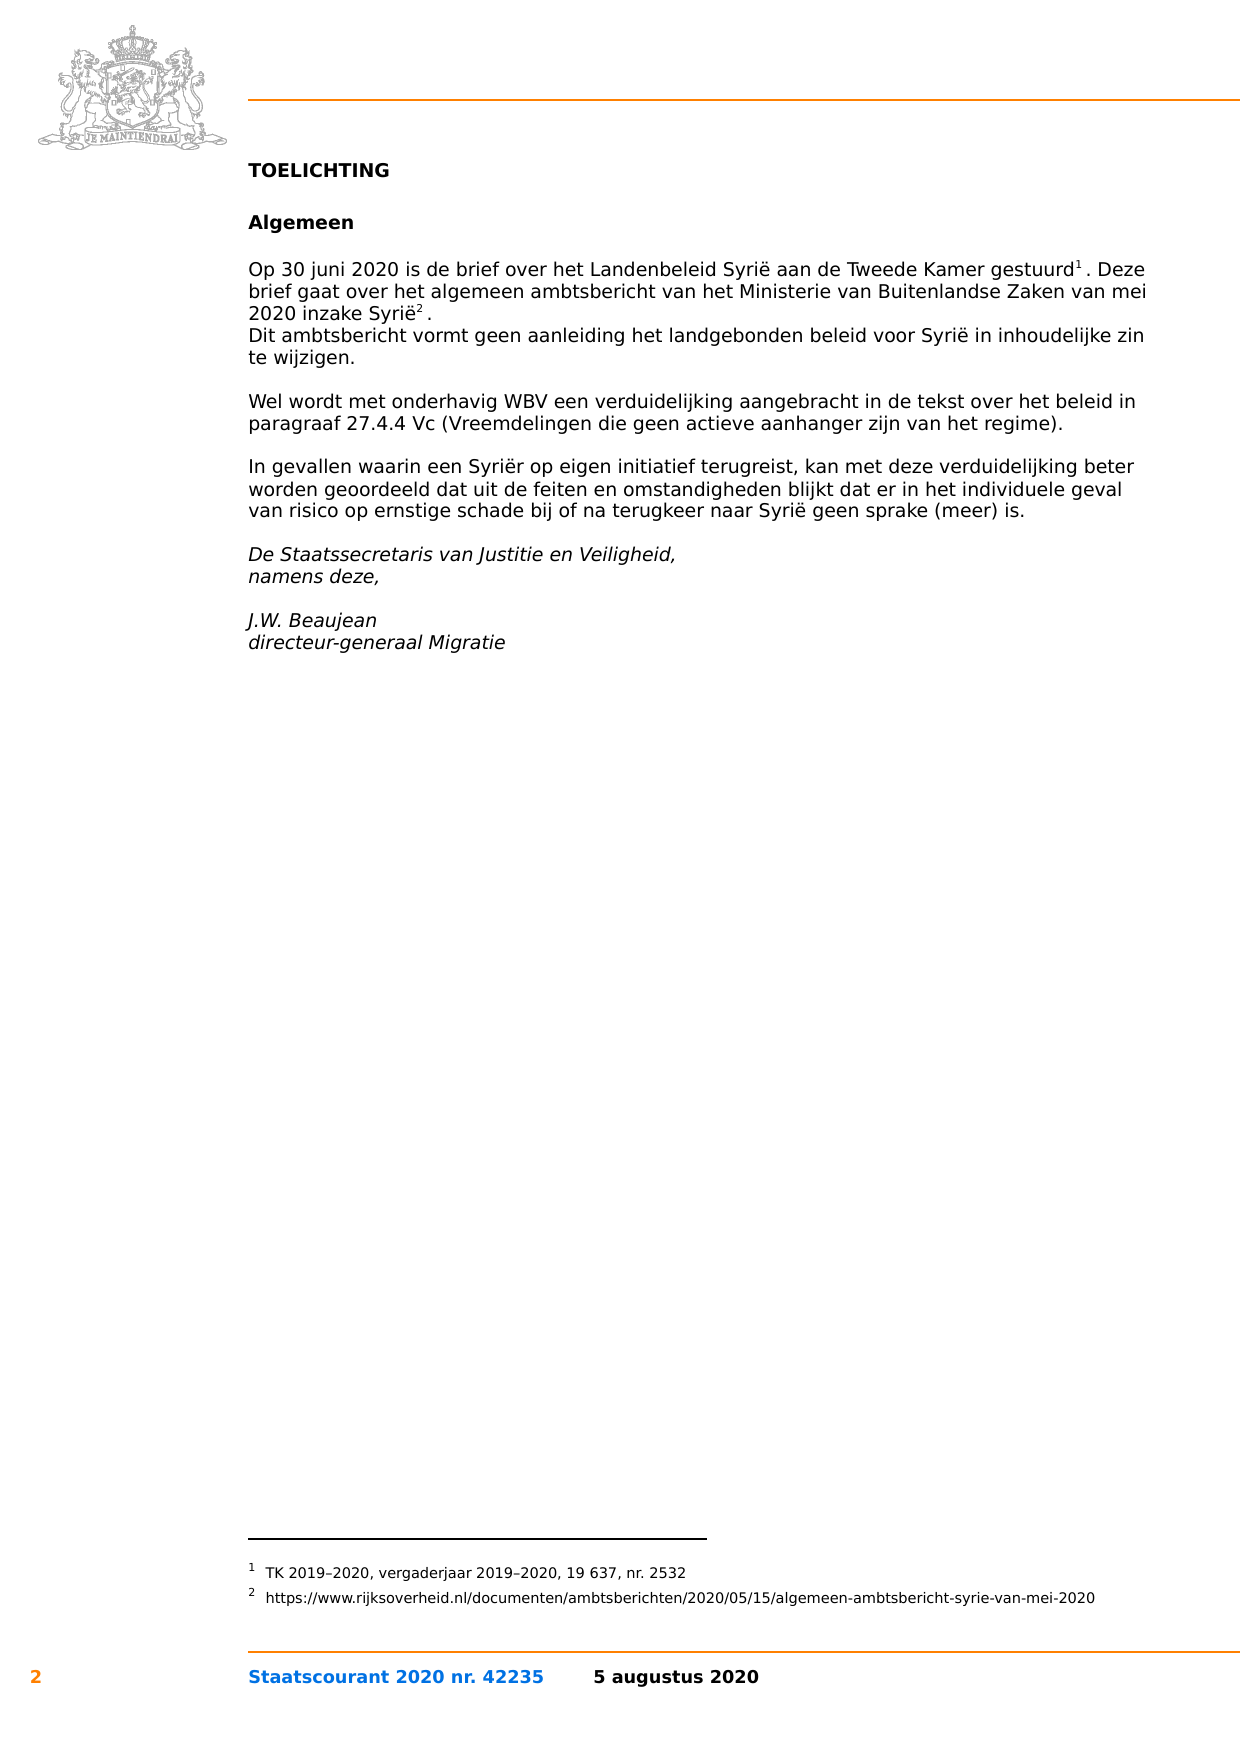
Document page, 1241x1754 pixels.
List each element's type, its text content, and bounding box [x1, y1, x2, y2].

text Wel wordt met onderhavig WBV een verduidelijking aangebracht in de tekst over het beleid in paragraaf 27.4.4 Vc (Vreemdelingen die geen actieve aanhanger zijn van het regime). [248, 391, 1163, 434]
text De Staatssecretaris van Justitie en Veiligheid, namens deze, J.W. Beaujean directeur-generaal Migratie [248, 544, 1163, 654]
text Dit ambtsbericht vormt geen aanleiding het landgebonden beleid voor Syrië in inhoudelijke zin te wijzigen. [248, 325, 1163, 369]
text TK 2019–2020, vergaderjaar 2019–2020, 19 637, nr. 2532 [248, 1561, 1163, 1583]
subtitle TOELICHTING [248, 160, 1163, 182]
text Op 30 juni 2020 is de brief over het Landenbeleid Syrië aan de Tweede Kamer gestuurd. Deze brief gaat over het algemeen ambtsbericht van het Ministerie van Buitenlandse Zaken van mei 2020 inzake Syrië. [248, 259, 1163, 325]
subtitle Algemeen [248, 212, 1163, 234]
text https://www.rijksoverheid.nl/documenten/ambtsberichten/2020/05/15/algemeen-ambtsbericht-syrie-van-mei-2020 [248, 1586, 1163, 1608]
text In gevallen waarin een Syriër op eigen initiatief terugreist, kan met deze verduidelijking beter worden geoordeeld dat uit de feiten en omstandigheden blijkt dat er in het individuele geval van risico op ernstige schade bij of na terugkeer naar Syrië geen sprake (meer) is. [248, 456, 1163, 522]
picture [38, 25, 227, 150]
